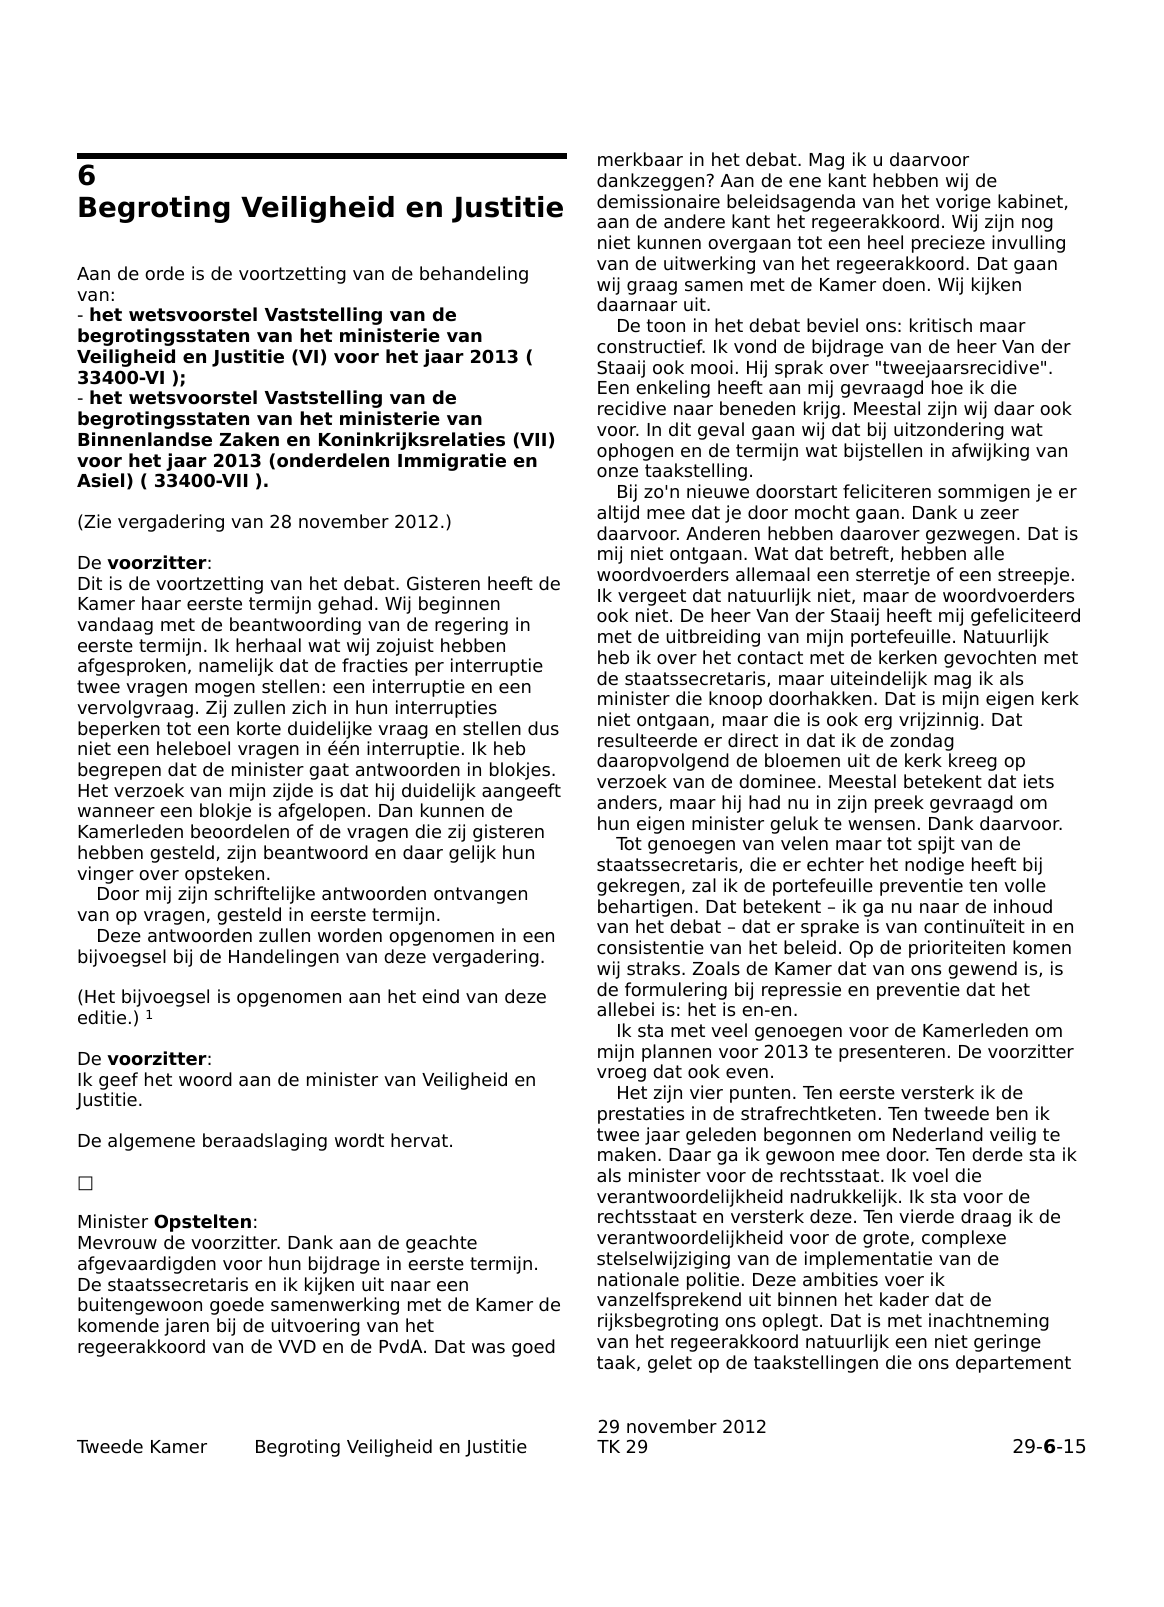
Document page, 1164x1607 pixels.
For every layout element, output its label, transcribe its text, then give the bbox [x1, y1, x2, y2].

text De voorzitter: [77, 553, 567, 573]
text (Het bijvoegsel is opgenomen aan het eind van deze editie.) 1 [77, 987, 567, 1029]
text Ik geef het woord aan de minister van Veiligheid en Justitie. [77, 1069, 567, 1111]
text Ik sta met veel genoegen voor de Kamerleden om mijn plannen voor 2013 te presenteren. De voorzitter vroeg dat ook even. [596, 1021, 1087, 1083]
text Mevrouw de voorzitter. Dank aan de geachte afgevaardigden voor hun bijdrage in eerste termijn. De staatssecretaris en ik kijken uit naar een buitengewoon goede samenwerking met de Kamer de komende jaren bij de uitvoering van het regeerakkoord van de VVD en de PvdA. Dat was goed [77, 1233, 567, 1357]
text De voorzitter: [77, 1049, 567, 1069]
text Deze antwoorden zullen worden opgenomen in een bijvoegsel bij de Handelingen van deze vergadering. [77, 926, 567, 967]
text Het zijn vier punten. Ten eerste versterk ik de prestaties in de strafrechtketen. Ten tweede ben ik twee jaar geleden begonnen om Nederland veilig te maken. Daar ga ik gewoon mee door. Ten derde sta ik als minister voor de rechtsstaat. Ik voel die verantwoordelijkheid nadrukkelijk. Ik sta voor de rechtsstaat en versterk deze. Ten vierde draag ik de verantwoordelijkheid voor de grote, complexe stelselwijziging van de implementatie van de nationale politie. Deze ambities voer ik vanzelfsprekend uit binnen het kader dat de rijksbegroting ons oplegt. Dat is met inachtneming van het regeerakkoord natuurlijk een niet geringe taak, gelet op de taakstellingen die ons departement [596, 1083, 1087, 1373]
text merkbaar in het debat. Mag ik u daarvoor dankzeggen? Aan de ene kant hebben wij de demissionaire beleidsagenda van het vorige kabinet, aan de andere kant het regeerakkoord. Wij zijn nog niet kunnen overgaan tot een heel precieze invulling van de uitwerking van het regeerakkoord. Dat gaan wij graag samen met de Kamer doen. Wij kijken daarnaar uit. [596, 150, 1087, 316]
text Door mij zijn schriftelijke antwoorden ontvangen van op vragen, gesteld in eerste termijn. [77, 884, 567, 926]
text De toon in het debat beviel ons: kritisch maar constructief. Ik vond de bijdrage van de heer Van der Staaij ook mooi. Hij sprak over "tweejaarsrecidive". Een enkeling heeft aan mij gevraagd hoe ik die recidive naar beneden krijg. Meestal zijn wij daar ook voor. In dit geval gaan wij dat bij uitzondering wat ophogen en de termijn wat bijstellen in afwijking van onze taakstelling. [596, 316, 1087, 482]
text De algemene beraadslaging wordt hervat. [77, 1131, 567, 1152]
title 6 Begroting Veiligheid en Justitie [77, 159, 567, 224]
text Minister Opstelten: [77, 1212, 567, 1233]
text Aan de orde is de voortzetting van de behandeling van: [77, 264, 567, 305]
text Tot genoegen van velen maar tot spijt van de staatssecretaris, die er echter het nodige heeft bij gekregen, zal ik de portefeuille preventie ten volle behartigen. Dat betekent – ik ga nu naar de inhoud van het debat – dat er sprake is van continuïteit in en consistentie van het beleid. Op de prioriteiten komen wij straks. Zoals de Kamer dat van ons gewend is, is de formulering bij repressie en preventie dat het allebei is: het is en-en. [596, 834, 1087, 1021]
text - het wetsvoorstel Vaststelling van de begrotingsstaten van het ministerie van Veiligheid en Justitie (VI) voor het jaar 2013 ( 33400-VI ); [77, 305, 567, 388]
text - het wetsvoorstel Vaststelling van de begrotingsstaten van het ministerie van Binnenlandse Zaken en Koninkrijksrelaties (VII) voor het jaar 2013 (onderdelen Immigratie en Asiel) ( 33400-VII ). [77, 388, 567, 492]
text Bij zo'n nieuwe doorstart feliciteren sommigen je er altijd mee dat je door mocht gaan. Dank u zeer daarvoor. Anderen hebben daarover gezwegen. Dat is mij niet ontgaan. Wat dat betreft, hebben alle woordvoerders allemaal een sterretje of een streepje. Ik vergeet dat natuurlijk niet, maar de woordvoerders ook niet. De heer Van der Staaij heeft mij gefeliciteerd met de uitbreiding van mijn portefeuille. Natuurlijk heb ik over het contact met de kerken gevochten met de staatssecretaris, maar uiteindelijk mag ik als minister die knoop doorhakken. Dat is mijn eigen kerk niet ontgaan, maar die is ook erg vrijzinnig. Dat resulteerde er direct in dat ik de zondag daaropvolgend de bloemen uit de kerk kreeg op verzoek van de dominee. Meestal betekent dat iets anders, maar hij had nu in zijn preek gevraagd om hun eigen minister geluk te wensen. Dank daarvoor. [596, 482, 1087, 834]
text Dit is de voortzetting van het debat. Gisteren heeft de Kamer haar eerste termijn gehad. Wij beginnen vandaag met de beantwoording van de regering in eerste termijn. Ik herhaal wat wij zojuist hebben afgesproken, namelijk dat de fracties per interruptie twee vragen mogen stellen: een interruptie en een vervolgvraag. Zij zullen zich in hun interrupties beperken tot een korte duidelijke vraag en stellen dus niet een heleboel vragen in één interruptie. Ik heb begrepen dat de minister gaat antwoorden in blokjes. Het verzoek van mijn zijde is dat hij duidelijk aangeeft wanneer een blokje is afgelopen. Dan kunnen de Kamerleden beoordelen of de vragen die zij gisteren hebben gesteld, zijn beantwoord en daar gelijk hun vinger over opsteken. [77, 573, 567, 884]
text (Zie vergadering van 28 november 2012.) [77, 512, 567, 533]
text □ [77, 1172, 567, 1192]
